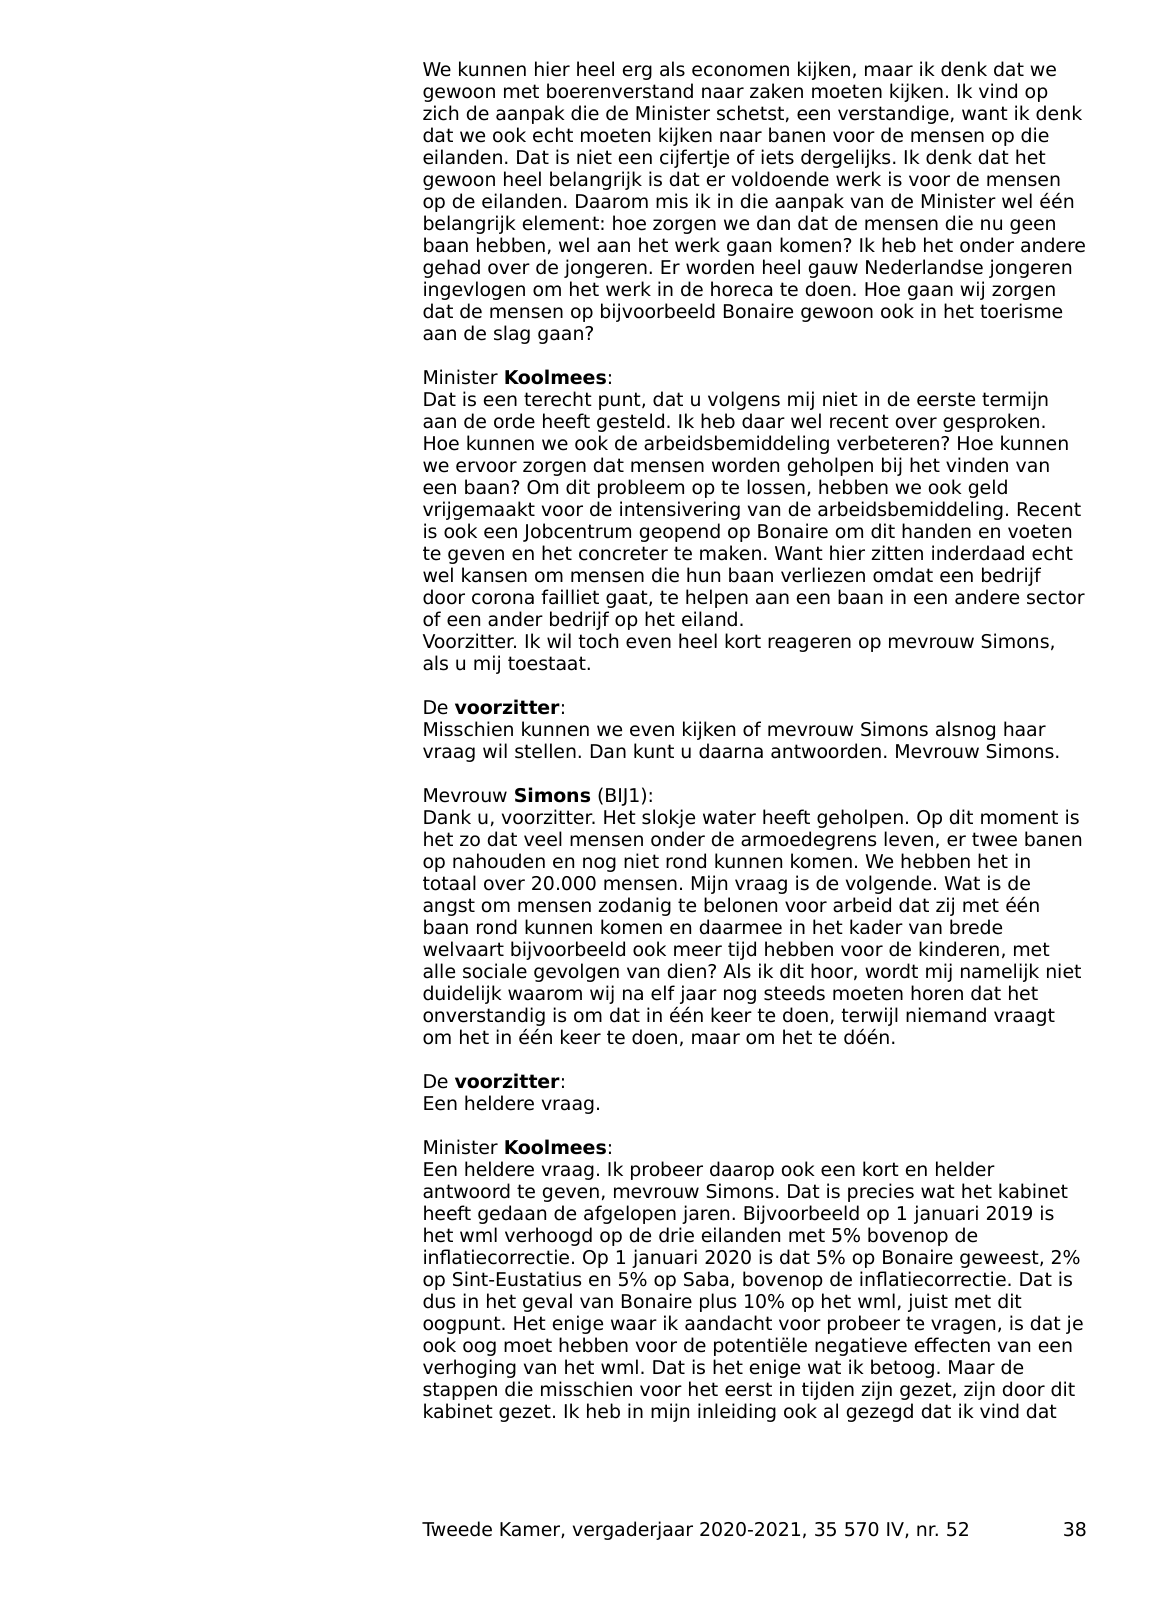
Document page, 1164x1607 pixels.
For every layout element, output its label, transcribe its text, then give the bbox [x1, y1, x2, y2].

text Mevrouw Simons (BIJ1): [422, 785, 1087, 807]
text We kunnen hier heel erg als economen kijken, maar ik denk dat we gewoon met boerenverstand naar zaken moeten kijken. Ik vind op zich de aanpak die de Minister schetst, een verstandige, want ik denk dat we ook echt moeten kijken naar banen voor de mensen op die eilanden. Dat is niet een cijfertje of iets dergelijks. Ik denk dat het gewoon heel belangrijk is dat er voldoende werk is voor de mensen op de eilanden. Daarom mis ik in die aanpak van de Minister wel één belangrijk element: hoe zorgen we dan dat de mensen die nu geen baan hebben, wel aan het werk gaan komen? Ik heb het onder andere gehad over de jongeren. Er worden heel gauw Nederlandse jongeren ingevlogen om het werk in de horeca te doen. Hoe gaan wij zorgen dat de mensen op bijvoorbeeld Bonaire gewoon ook in het toerisme aan de slag gaan? [422, 59, 1087, 345]
text Dat is een terecht punt, dat u volgens mij niet in de eerste termijn aan de orde heeft gesteld. Ik heb daar wel recent over gesproken. Hoe kunnen we ook de arbeidsbemiddeling verbeteren? Hoe kunnen we ervoor zorgen dat mensen worden geholpen bij het vinden van een baan? Om dit probleem op te lossen, hebben we ook geld vrijgemaakt voor de intensivering van de arbeidsbemiddeling. Recent is ook een Jobcentrum geopend op Bonaire om dit handen en voeten te geven en het concreter te maken. Want hier zitten inderdaad echt wel kansen om mensen die hun baan verliezen omdat een bedrijf door corona failliet gaat, te helpen aan een baan in een andere sector of een ander bedrijf op het eiland. [422, 389, 1087, 631]
text De voorzitter: [422, 697, 1087, 719]
text Minister Koolmees: [422, 1137, 1087, 1159]
text Een heldere vraag. [422, 1093, 1087, 1115]
text Minister Koolmees: [422, 367, 1087, 389]
text Een heldere vraag. Ik probeer daarop ook een kort en helder antwoord te geven, mevrouw Simons. Dat is precies wat het kabinet heeft gedaan de afgelopen jaren. Bijvoorbeeld op 1 januari 2019 is het wml verhoogd op de drie eilanden met 5% bovenop de inflatiecorrectie. Op 1 januari 2020 is dat 5% op Bonaire geweest, 2% op Sint-Eustatius en 5% op Saba, bovenop de inflatiecorrectie. Dat is dus in het geval van Bonaire plus 10% op het wml, juist met dit oogpunt. Het enige waar ik aandacht voor probeer te vragen, is dat je ook oog moet hebben voor de potentiële negatieve effecten van een verhoging van het wml. Dat is het enige wat ik betoog. Maar de stappen die misschien voor het eerst in tijden zijn gezet, zijn door dit kabinet gezet. Ik heb in mijn inleiding ook al gezegd dat ik vind dat [422, 1159, 1087, 1423]
text Voorzitter. Ik wil toch even heel kort reageren op mevrouw Simons, als u mij toestaat. [422, 631, 1087, 675]
text Misschien kunnen we even kijken of mevrouw Simons alsnog haar vraag wil stellen. Dan kunt u daarna antwoorden. Mevrouw Simons. [422, 719, 1087, 763]
text Dank u, voorzitter. Het slokje water heeft geholpen. Op dit moment is het zo dat veel mensen onder de armoedegrens leven, er twee banen op nahouden en nog niet rond kunnen komen. We hebben het in totaal over 20.000 mensen. Mijn vraag is de volgende. Wat is de angst om mensen zodanig te belonen voor arbeid dat zij met één baan rond kunnen komen en daarmee in het kader van brede welvaart bijvoorbeeld ook meer tijd hebben voor de kinderen, met alle sociale gevolgen van dien? Als ik dit hoor, wordt mij namelijk niet duidelijk waarom wij na elf jaar nog steeds moeten horen dat het onverstandig is om dat in één keer te doen, terwijl niemand vraagt om het in één keer te doen, maar om het te dóén. [422, 807, 1087, 1049]
text De voorzitter: [422, 1071, 1087, 1093]
